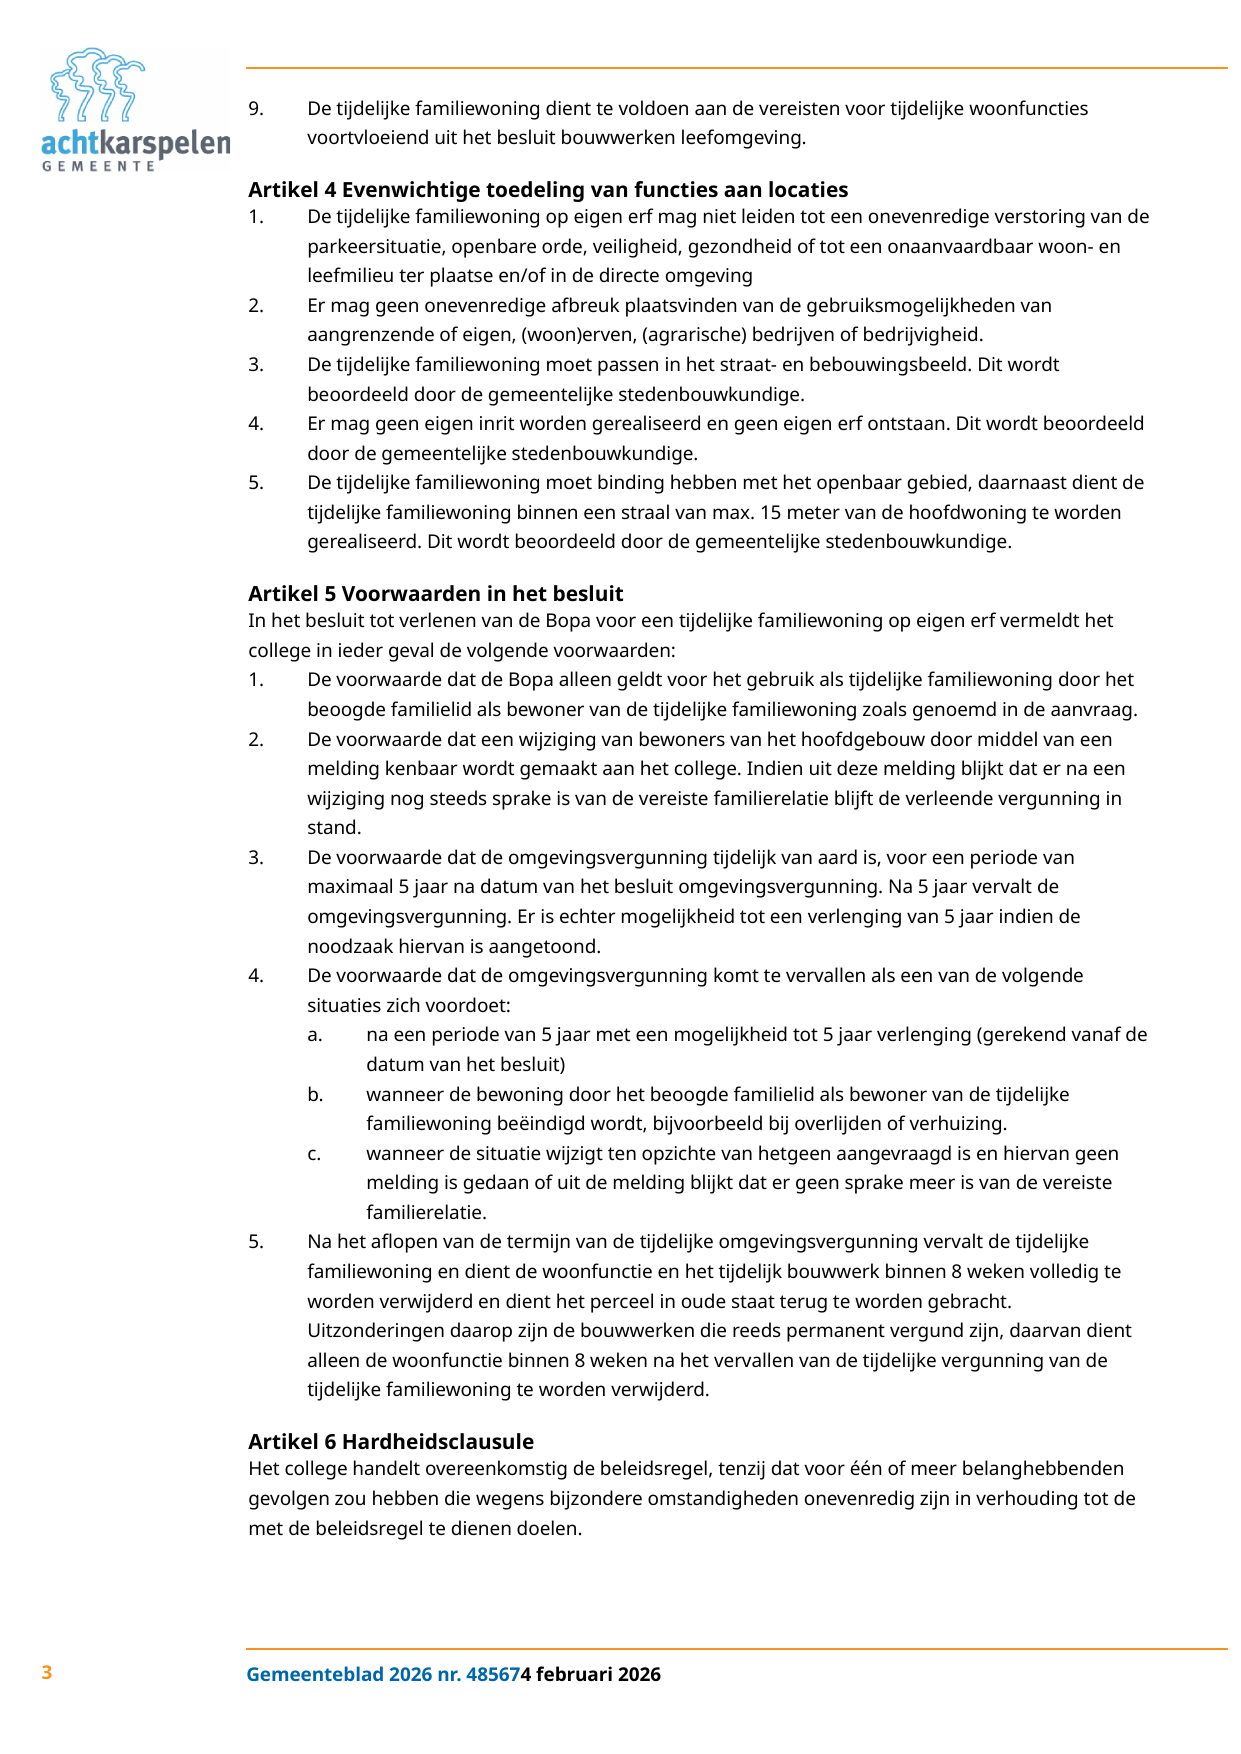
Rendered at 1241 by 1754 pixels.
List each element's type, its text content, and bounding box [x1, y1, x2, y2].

list Na het aflopen van de termijn van de tijdelijke omgevingsvergunning vervalt de tijdelijke familiewoning en dient de woonfunctie en het tijdelijk bouwwerk binnen 8 weken volledig te worden verwijderd en dient het perceel in oude staat terug te worden gebracht. Uitzonderingen daarop zijn de bouwwerken die reeds permanent vergund zijn, daarvan dient alleen de woonfunctie binnen 8 weken na het vervallen van de tijdelijke vergunning van de tijdelijke familiewoning te worden verwijderd. [248, 1229, 1152, 1402]
list De voorwaarde dat de omgevingsvergunning tijdelijk van aard is, voor een periode van maximaal 5 jaar na datum van het besluit omgevingsvergunning. Na 5 jaar vervalt de omgevingsvergunning. Er is echter mogelijkheid tot een verlenging van 5 jaar indien de noodzaak hiervan is aangetoond. [248, 844, 1152, 959]
list De tijdelijke familiewoning moet binding hebben met het openbaar gebied, daarnaast dient de tijdelijke familiewoning binnen een straal van max. 15 meter van de hoofdwoning te worden gerealiseerd. Dit wordt beoordeeld door de gemeentelijke stedenbouwkundige. [248, 469, 1152, 554]
list wanneer de situatie wijzigt ten opzichte van hetgeen aangevraagd is en hiervan geen melding is gedaan of uit de melding blijkt dat er geen sprake meer is van de vereiste familierelatie. [307, 1140, 1152, 1225]
list De voorwaarde dat een wijziging van bewoners van het hoofdgebouw door middel van een melding kenbaar wordt gemaakt aan het college. Indien uit deze melding blijkt dat er na een wijziging nog steeds sprake is van de vereiste familierelatie blijft de verleende vergunning in stand. [248, 726, 1152, 840]
list De tijdelijke familiewoning dient te voldoen aan de vereisten voor tijdelijke woonfuncties voortvloeiend uit het besluit bouwwerken leefomgeving. [248, 95, 1152, 150]
list Er mag geen eigen inrit worden gerealiseerd en geen eigen erf ontstaan. Dit wordt beoordeeld door de gemeentelijke stedenbouwkundige. [248, 410, 1152, 466]
list na een periode van 5 jaar met een mogelijkheid tot 5 jaar verlenging (gerekend vanaf de datum van het besluit) [307, 1022, 1152, 1077]
list De tijdelijke familiewoning moet passen in het straat- en bebouwingsbeeld. Dit wordt beoordeeld door de gemeentelijke stedenbouwkundige. [248, 351, 1152, 406]
text Artikel 5 Voorwaarden in het besluit [248, 579, 1152, 607]
list wanneer de bewoning door het beoogde familielid als bewoner van de tijdelijke familiewoning beëindigd wordt, bijvoorbeeld bij overlijden of verhuizing. [307, 1081, 1152, 1136]
text In het besluit tot verlenen van de Bopa voor een tijdelijke familiewoning op eigen erf vermeldt het college in ieder geval de volgende voorwaarden: [248, 607, 1152, 663]
text Het college handelt overeenkomstig de beleidsregel, tenzij dat voor één of meer belanghebbenden gevolgen zou hebben die wegens bijzondere omstandigheden onevenredig zijn in verhouding tot de met de beleidsregel te dienen doelen. [248, 1456, 1152, 1540]
text Artikel 6 Hardheidsclausule [248, 1427, 1152, 1456]
text Artikel 4 Evenwichtige toedeling van functies aan locaties [248, 175, 1152, 203]
picture [41, 47, 231, 172]
list De voorwaarde dat de omgevingsvergunning komt te vervallen als een van de volgende situaties zich voordoet: [248, 962, 1152, 1018]
list Er mag geen onevenredige afbreuk plaatsvinden van de gebruiksmogelijkheden van aangrenzende of eigen, (woon)erven, (agrarische) bedrijven of bedrijvigheid. [248, 292, 1152, 347]
list De voorwaarde dat de Bopa alleen geldt voor het gebruik als tijdelijke familiewoning door het beoogde familielid als bewoner van de tijdelijke familiewoning zoals genoemd in de aanvraag. [248, 667, 1152, 722]
list De tijdelijke familiewoning op eigen erf mag niet leiden tot een onevenredige verstoring van de parkeersituatie, openbare orde, veiligheid, gezondheid of tot een onaanvaardbaar woon- en leefmilieu ter plaatse en/of in de directe omgeving [248, 203, 1152, 288]
